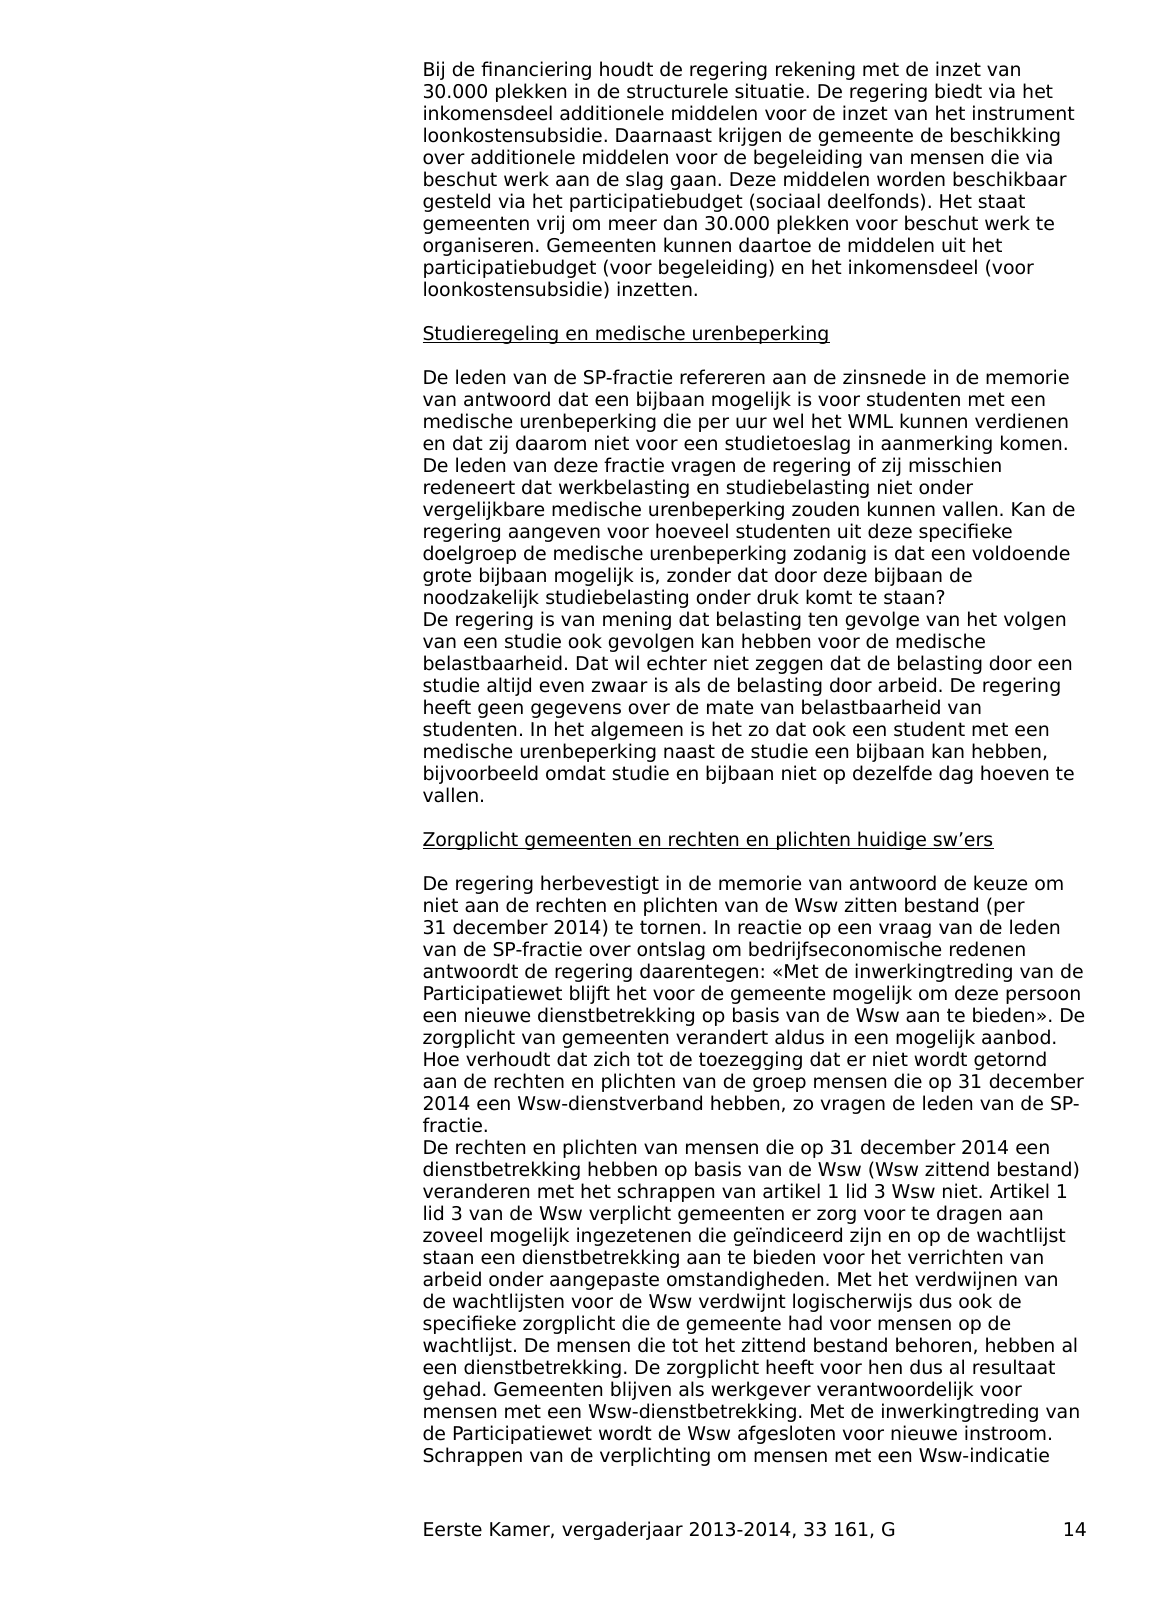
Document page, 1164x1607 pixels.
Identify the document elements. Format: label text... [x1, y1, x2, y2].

text Bij de financiering houdt de regering rekening met de inzet van 30.000 plekken in de structurele situatie. De regering biedt via het inkomensdeel additionele middelen voor de inzet van het instrument loonkostensubsidie. Daarnaast krijgen de gemeente de beschikking over additionele middelen voor de begeleiding van mensen die via beschut werk aan de slag gaan. Deze middelen worden beschikbaar gesteld via het participatiebudget (sociaal deelfonds). Het staat gemeenten vrij om meer dan 30.000 plekken voor beschut werk te organiseren. Gemeenten kunnen daartoe de middelen uit het participatiebudget (voor begeleiding) en het inkomensdeel (voor loonkostensubsidie) inzetten. [422, 59, 1087, 301]
text De rechten en plichten van mensen die op 31 december 2014 een dienstbetrekking hebben op basis van de Wsw (Wsw zittend bestand) veranderen met het schrappen van artikel 1 lid 3 Wsw niet. Artikel 1 lid 3 van de Wsw verplicht gemeenten er zorg voor te dragen aan zoveel mogelijk ingezetenen die geïndiceerd zijn en op de wachtlijst staan een dienstbetrekking aan te bieden voor het verrichten van arbeid onder aangepaste omstandigheden. Met het verdwijnen van de wachtlijsten voor de Wsw verdwijnt logischerwijs dus ook de specifieke zorgplicht die de gemeente had voor mensen op de wachtlijst. De mensen die tot het zittend bestand behoren, hebben al een dienstbetrekking. De zorgplicht heeft voor hen dus al resultaat gehad. Gemeenten blijven als werkgever verantwoordelijk voor mensen met een Wsw-dienstbetrekking. Met de inwerkingtreding van de Participatiewet wordt de Wsw afgesloten voor nieuwe instroom. Schrappen van de verplichting om mensen met een Wsw-indicatie [422, 1137, 1087, 1467]
text De regering is van mening dat belasting ten gevolge van het volgen van een studie ook gevolgen kan hebben voor de medische belastbaarheid. Dat wil echter niet zeggen dat de belasting door een studie altijd even zwaar is als de belasting door arbeid. De regering heeft geen gegevens over de mate van belastbaarheid van studenten. In het algemeen is het zo dat ook een student met een medische urenbeperking naast de studie een bijbaan kan hebben, bijvoorbeeld omdat studie en bijbaan niet op dezelfde dag hoeven te vallen. [422, 609, 1087, 807]
text De leden van de SP-fractie refereren aan de zinsnede in de memorie van antwoord dat een bijbaan mogelijk is voor studenten met een medische urenbeperking die per uur wel het WML kunnen verdienen en dat zij daarom niet voor een studietoeslag in aanmerking komen. De leden van deze fractie vragen de regering of zij misschien redeneert dat werkbelasting en studiebelasting niet onder vergelijkbare medische urenbeperking zouden kunnen vallen. Kan de regering aangeven voor hoeveel studenten uit deze specifieke doelgroep de medische urenbeperking zodanig is dat een voldoende grote bijbaan mogelijk is, zonder dat door deze bijbaan de noodzakelijk studiebelasting onder druk komt te staan? [422, 367, 1087, 609]
subtitle Zorgplicht gemeenten en rechten en plichten huidige sw’ers [422, 829, 1087, 851]
subtitle Studieregeling en medische urenbeperking [422, 323, 1087, 345]
text De regering herbevestigt in de memorie van antwoord de keuze om niet aan de rechten en plichten van de Wsw zitten bestand (per 31 december 2014) te tornen. In reactie op een vraag van de leden van de SP-fractie over ontslag om bedrijfseconomische redenen antwoordt de regering daarentegen: «Met de inwerkingtreding van de Participatiewet blijft het voor de gemeente mogelijk om deze persoon een nieuwe dienstbetrekking op basis van de Wsw aan te bieden». De zorgplicht van gemeenten verandert aldus in een mogelijk aanbod. Hoe verhoudt dat zich tot de toezegging dat er niet wordt getornd aan de rechten en plichten van de groep mensen die op 31 december 2014 een Wsw-dienstverband hebben, zo vragen de leden van de SP-fractie. [422, 873, 1087, 1137]
